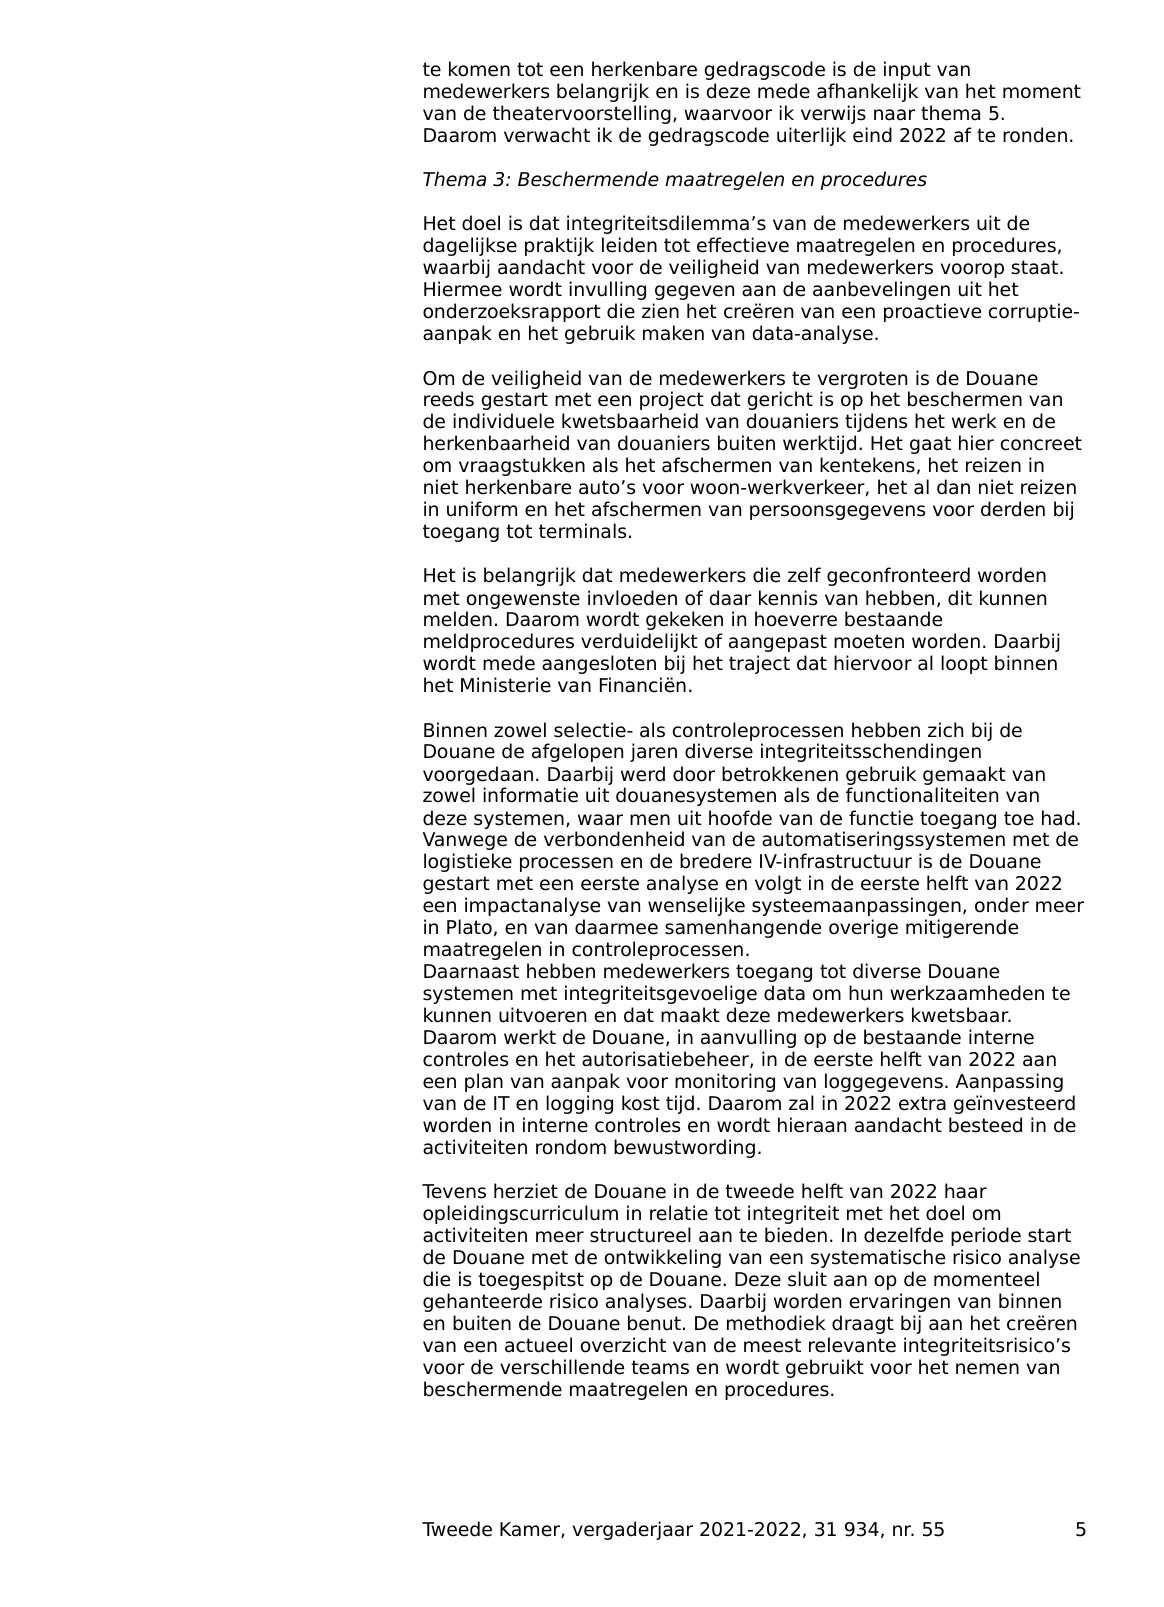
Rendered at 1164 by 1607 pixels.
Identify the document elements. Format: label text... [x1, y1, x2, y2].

text Daarnaast hebben medewerkers toegang tot diverse Douane systemen met integriteitsgevoelige data om hun werkzaamheden te kunnen uitvoeren en dat maakt deze medewerkers kwetsbaar. Daarom werkt de Douane, in aanvulling op de bestaande interne controles en het autorisatiebeheer, in de eerste helft van 2022 aan een plan van aanpak voor monitoring van loggegevens. Aanpassing van de IT en logging kost tijd. Daarom zal in 2022 extra geïnvesteerd worden in interne controles en wordt hieraan aandacht besteed in de activiteiten rondom bewustwording. [422, 961, 1087, 1159]
text Binnen zowel selectie- als controleprocessen hebben zich bij de Douane de afgelopen jaren diverse integriteitsschendingen voorgedaan. Daarbij werd door betrokkenen gebruik gemaakt van zowel informatie uit douanesystemen als de functionaliteiten van deze systemen, waar men uit hoofde van de functie toegang toe had. Vanwege de verbondenheid van de automatiseringssystemen met de logistieke processen en de bredere IV-infrastructuur is de Douane gestart met een eerste analyse en volgt in de eerste helft van 2022 een impactanalyse van wenselijke systeemaanpassingen, onder meer in Plato, en van daarmee samenhangende overige mitigerende maatregelen in controleprocessen. [422, 719, 1087, 961]
subtitle Thema 3: Beschermende maatregelen en procedures [422, 169, 1087, 191]
text te komen tot een herkenbare gedragscode is de input van medewerkers belangrijk en is deze mede afhankelijk van het moment van de theatervoorstelling, waarvoor ik verwijs naar thema 5. Daarom verwacht ik de gedragscode uiterlijk eind 2022 af te ronden. [422, 59, 1087, 147]
text Tevens herziet de Douane in de tweede helft van 2022 haar opleidingscurriculum in relatie tot integriteit met het doel om activiteiten meer structureel aan te bieden. In dezelfde periode start de Douane met de ontwikkeling van een systematische risico analyse die is toegespitst op de Douane. Deze sluit aan op de momenteel gehanteerde risico analyses. Daarbij worden ervaringen van binnen en buiten de Douane benut. De methodiek draagt bij aan het creëren van een actueel overzicht van de meest relevante integriteitsrisico’s voor de verschillende teams en wordt gebruikt voor het nemen van beschermende maatregelen en procedures. [422, 1181, 1087, 1401]
text Het doel is dat integriteitsdilemma’s van de medewerkers uit de dagelijkse praktijk leiden tot effectieve maatregelen en procedures, waarbij aandacht voor de veiligheid van medewerkers voorop staat. Hiermee wordt invulling gegeven aan de aanbevelingen uit het onderzoeksrapport die zien het creëren van een proactieve corruptie-aanpak en het gebruik maken van data-analyse. [422, 213, 1087, 345]
text Het is belangrijk dat medewerkers die zelf geconfronteerd worden met ongewenste invloeden of daar kennis van hebben, dit kunnen melden. Daarom wordt gekeken in hoeverre bestaande meldprocedures verduidelijkt of aangepast moeten worden. Daarbij wordt mede aangesloten bij het traject dat hiervoor al loopt binnen het Ministerie van Financiën. [422, 565, 1087, 697]
text Om de veiligheid van de medewerkers te vergroten is de Douane reeds gestart met een project dat gericht is op het beschermen van de individuele kwetsbaarheid van douaniers tijdens het werk en de herkenbaarheid van douaniers buiten werktijd. Het gaat hier concreet om vraagstukken als het afschermen van kentekens, het reizen in niet herkenbare auto’s voor woon-werkverkeer, het al dan niet reizen in uniform en het afschermen van persoonsgegevens voor derden bij toegang tot terminals. [422, 367, 1087, 543]
